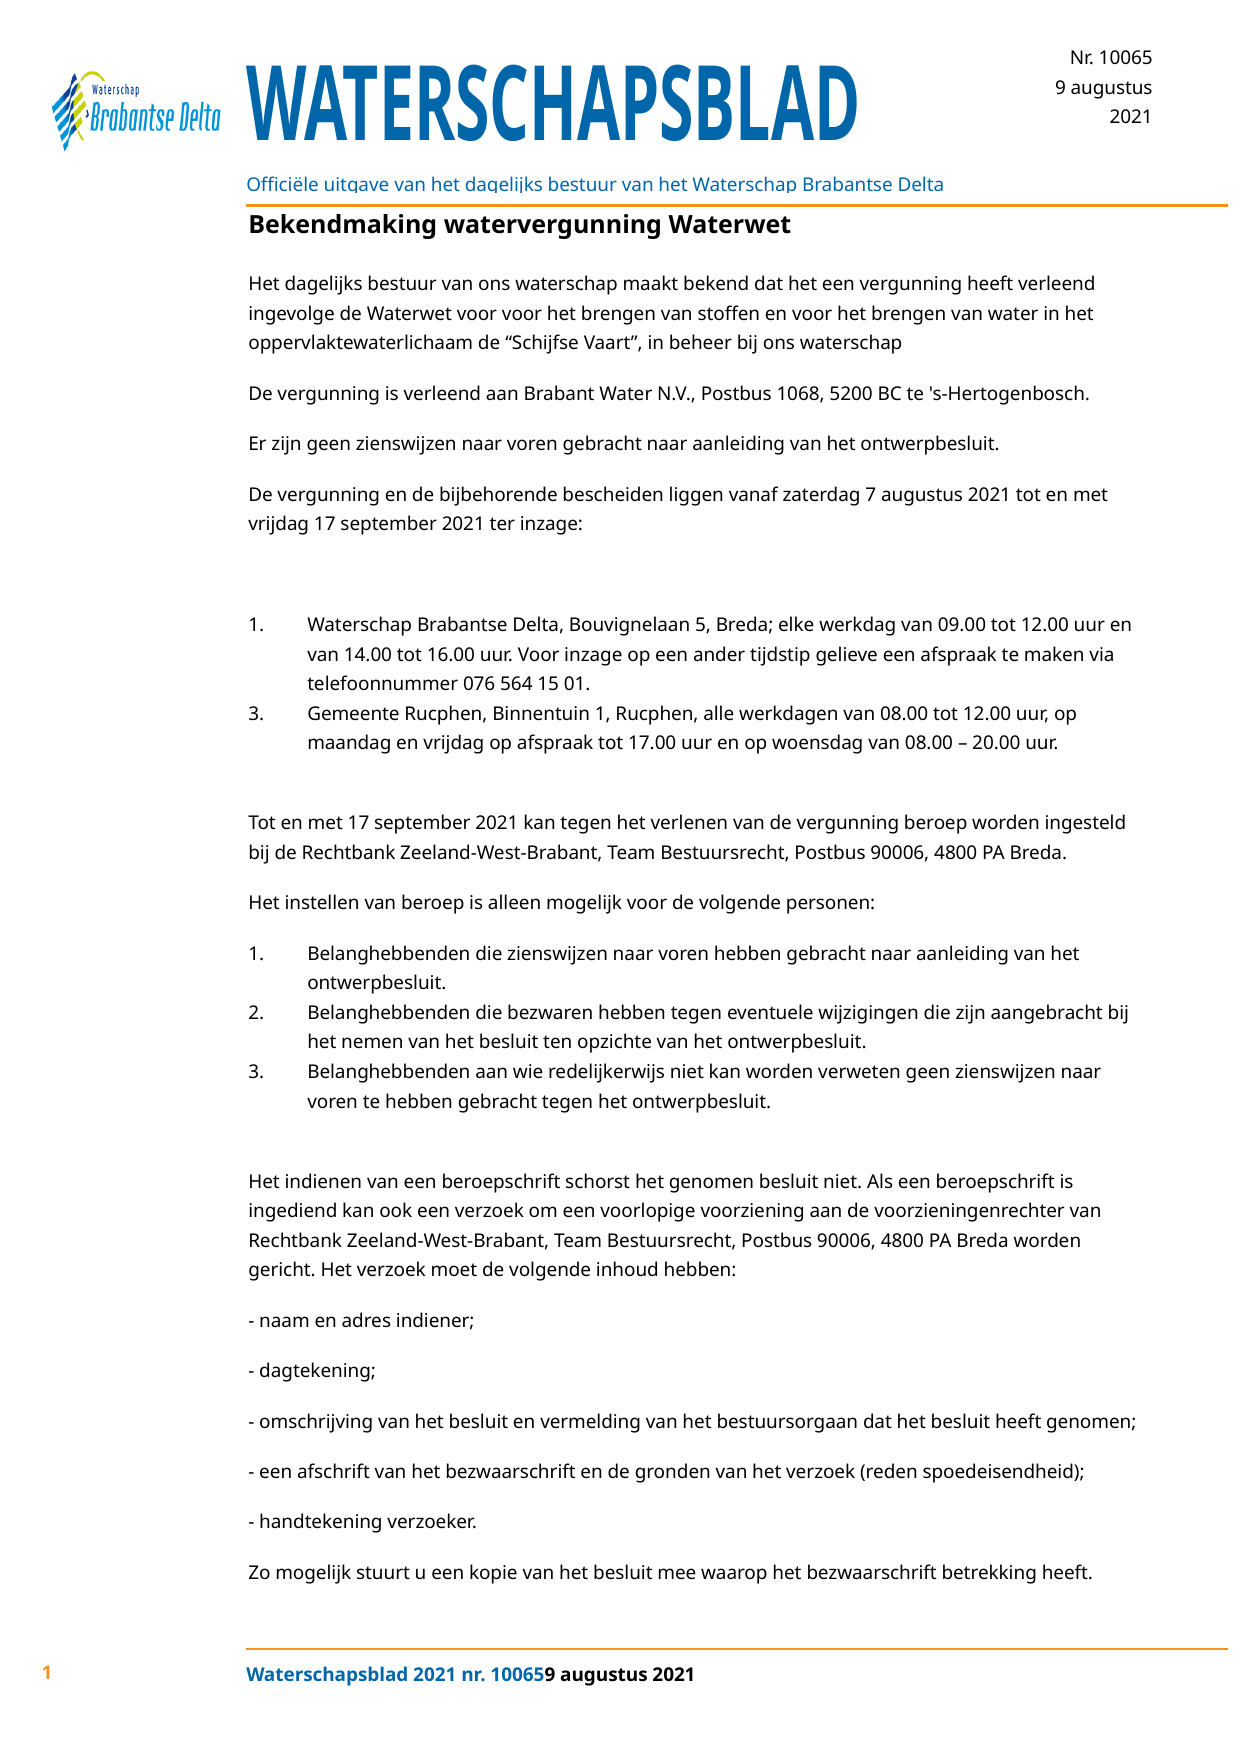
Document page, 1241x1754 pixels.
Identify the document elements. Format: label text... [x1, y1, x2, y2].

picture [41, 47, 231, 172]
list Waterschap Brabantse Delta, Bouvignelaan 5, Breda; elke werkdag van 09.00 tot 12.00 uur en van 14.00 tot 16.00 uur. Voor inzage op een ander tijdstip gelieve een afspraak te maken via telefoonnummer 076 564 15 01. [248, 611, 1152, 696]
text Zo mogelijk stuurt u een kopie van het besluit mee waarop het bezwaarschrift betrekking heeft. [248, 1559, 1152, 1585]
text De vergunning en de bijbehorende bescheiden liggen vanaf zaterdag 7 augustus 2021 tot en met vrijdag 17 september 2021 ter inzage: [248, 481, 1152, 536]
text - naam en adres indiener; [248, 1307, 1152, 1333]
list Belanghebbenden aan wie redelijkerwijs niet kan worden verweten geen zienswijzen naar voren te hebben gebracht tegen het ontwerpbesluit. [248, 1058, 1152, 1113]
list Gemeente Rucphen, Binnentuin 1, Rucphen, alle werkdagen van 08.00 tot 12.00 uur, op maandag en vrijdag op afspraak tot 17.00 uur en op woensdag van 08.00 – 20.00 uur. [248, 700, 1152, 755]
text Het instellen van beroep is alleen mogelijk voor de volgende personen: [248, 889, 1152, 915]
text Er zijn geen zienswijzen naar voren gebracht naar aanleiding van het ontwerpbesluit. [248, 430, 1152, 456]
text De vergunning is verleend aan Brabant Water N.V., Postbus 1068, 5200 BC te 's-Hertogenbosch. [248, 380, 1152, 406]
list Belanghebbenden die zienswijzen naar voren hebben gebracht naar aanleiding van het ontwerpbesluit. [248, 940, 1152, 995]
text - omschrijving van het besluit en vermelding van het bestuursorgaan dat het besluit heeft genomen; [248, 1408, 1152, 1433]
list Belanghebbenden die bezwaren hebben tegen eventuele wijzigingen die zijn aangebracht bij het nemen van het besluit ten opzichte van het ontwerpbesluit. [248, 999, 1152, 1054]
text Het dagelijks bestuur van ons waterschap maakt bekend dat het een vergunning heeft verleend ingevolge de Waterwet voor voor het brengen van stoffen en voor het brengen van water in het oppervlaktewaterlichaam de “Schijfse Vaart”, in beheer bij ons waterschap [248, 270, 1152, 355]
text Tot en met 17 september 2021 kan tegen het verlenen van de vergunning beroep worden ingesteld bij de Rechtbank Zeeland-West-Brabant, Team Bestuursrecht, Postbus 90006, 4800 PA Breda. [248, 809, 1152, 865]
text Bekendmaking watervergunning Waterwet [248, 207, 1152, 241]
text - handtekening verzoeker. [248, 1509, 1152, 1534]
text Het indienen van een beroepschrift schorst het genomen besluit niet. Als een beroepschrift is ingediend kan ook een verzoek om een voorlopige voorziening aan de voorzieningenrechter van Rechtbank Zeeland-West-Brabant, Team Bestuursrecht, Postbus 90006, 4800 PA Breda worden gericht. Het verzoek moet de volgende inhoud hebben: [248, 1168, 1152, 1282]
text - een afschrift van het bezwaarschrift en de gronden van het verzoek (reden spoedeisendheid); [248, 1458, 1152, 1484]
text - dagtekening; [248, 1357, 1152, 1383]
